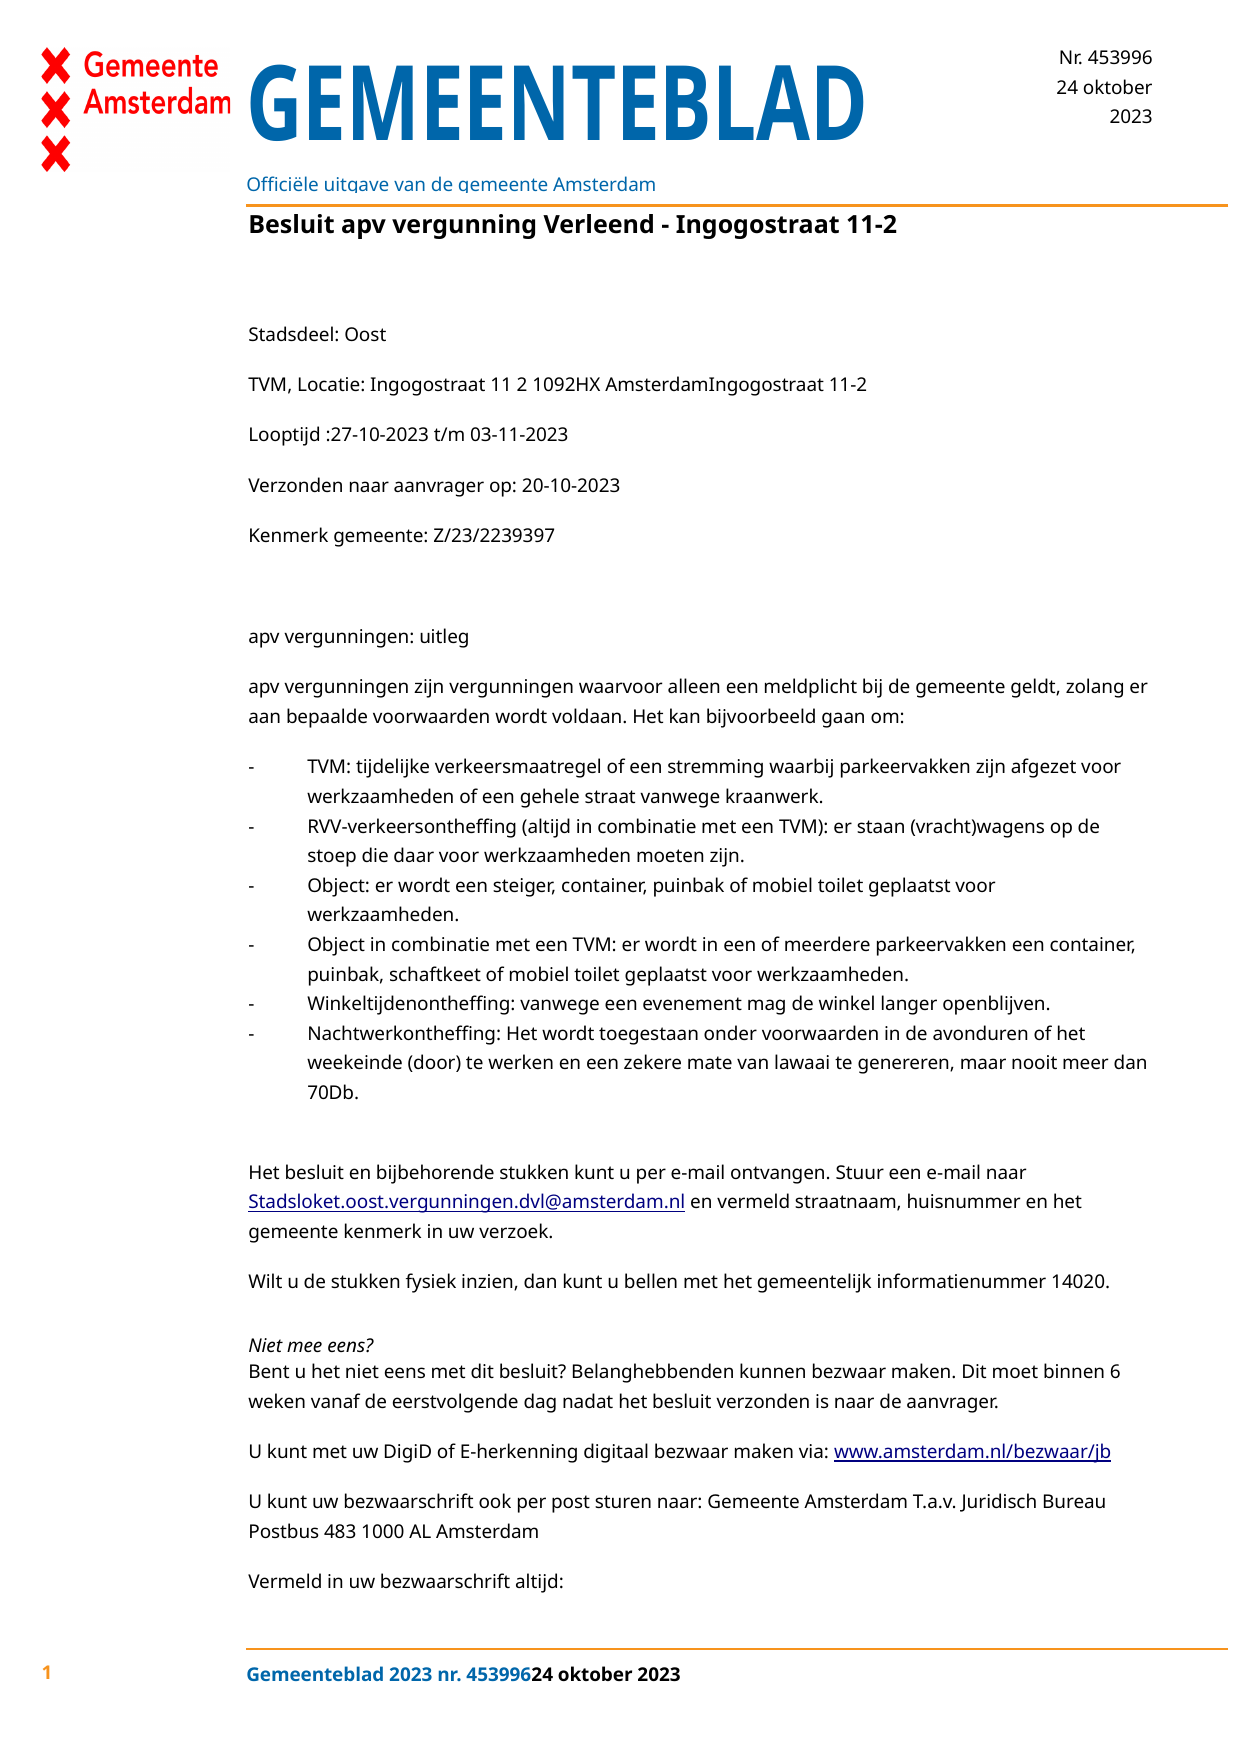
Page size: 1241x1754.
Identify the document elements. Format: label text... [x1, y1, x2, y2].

text Bent u het niet eens met dit besluit? Belanghebbenden kunnen bezwaar maken. Dit moet binnen 6 weken vanaf de eerstvolgende dag nadat het besluit verzonden is naar de aanvrager. [248, 1358, 1152, 1414]
text Kenmerk gemeente: Z/23/2239397 [248, 522, 1152, 548]
text Besluit apv vergunning Verleend - Ingogostraat 11-2 [248, 207, 1152, 241]
list Object in combinatie met een TVM: er wordt in een of meerdere parkeervakken een container, puinbak, schaftkeet of mobiel toilet geplaatst voor werkzaamheden. [248, 931, 1152, 986]
list TVM: tijdelijke verkeersmaatregel of een stremming waarbij parkeervakken zijn afgezet voor werkzaamheden of een gehele straat vanwege kraanwerk. [248, 754, 1152, 809]
text TVM, Locatie: Ingogostraat 11 2 1092HX AmsterdamIngogostraat 11-2 [248, 371, 1152, 397]
text Vermeld in uw bezwaarschrift altijd: [248, 1569, 1152, 1594]
list RVV-verkeersontheffing (altijd in combinatie met een TVM): er staan (vracht)wagens op de stoep die daar voor werkzaamheden moeten zijn. [248, 813, 1152, 868]
list Nachtwerkontheffing: Het wordt toegestaan onder voorwaarden in de avonduren of het weekeinde (door) te werken en een zekere mate van lawaai te genereren, maar nooit meer dan 70Db. [248, 1020, 1152, 1105]
list Object: er wordt een steiger, container, puinbak of mobiel toilet geplaatst voor werkzaamheden. [248, 872, 1152, 927]
picture [41, 47, 231, 172]
text Stadsdeel: Oost [248, 321, 1152, 346]
text apv vergunningen zijn vergunningen waarvoor alleen een meldplicht bij de gemeente geldt, zolang er aan bepaalde voorwaarden wordt voldaan. Het kan bijvoorbeeld gaan om: [248, 674, 1152, 729]
text Looptijd :27-10-2023 t/m 03-11-2023 [248, 422, 1152, 447]
text U kunt uw bezwaarschrift ook per post sturen naar: Gemeente Amsterdam T.a.v. Juridisch Bureau Postbus 483 1000 AL Amsterdam [248, 1489, 1152, 1544]
text apv vergunningen: uitleg [248, 623, 1152, 649]
text Wilt u de stukken fysiek inzien, dan kunt u bellen met het gemeentelijk informatienummer 14020. [248, 1269, 1152, 1294]
list Winkeltijdenontheffing: vanwege een evenement mag de winkel langer openblijven. [248, 990, 1152, 1016]
text Niet mee eens? [248, 1333, 1152, 1358]
text Verzonden naar aanvrager op: 20-10-2023 [248, 472, 1152, 498]
text Het besluit en bijbehorende stukken kunt u per e-mail ontvangen. Stuur een e-mail naar Stadsloket.oost.vergunningen.dvl@amsterdam.nl en vermeld straatnaam, huisnummer en het gemeente kenmerk in uw verzoek. [248, 1159, 1152, 1244]
text U kunt met uw DigiD of E-herkenning digitaal bezwaar maken via: www.amsterdam.nl/bezwaar/jb [248, 1438, 1152, 1464]
